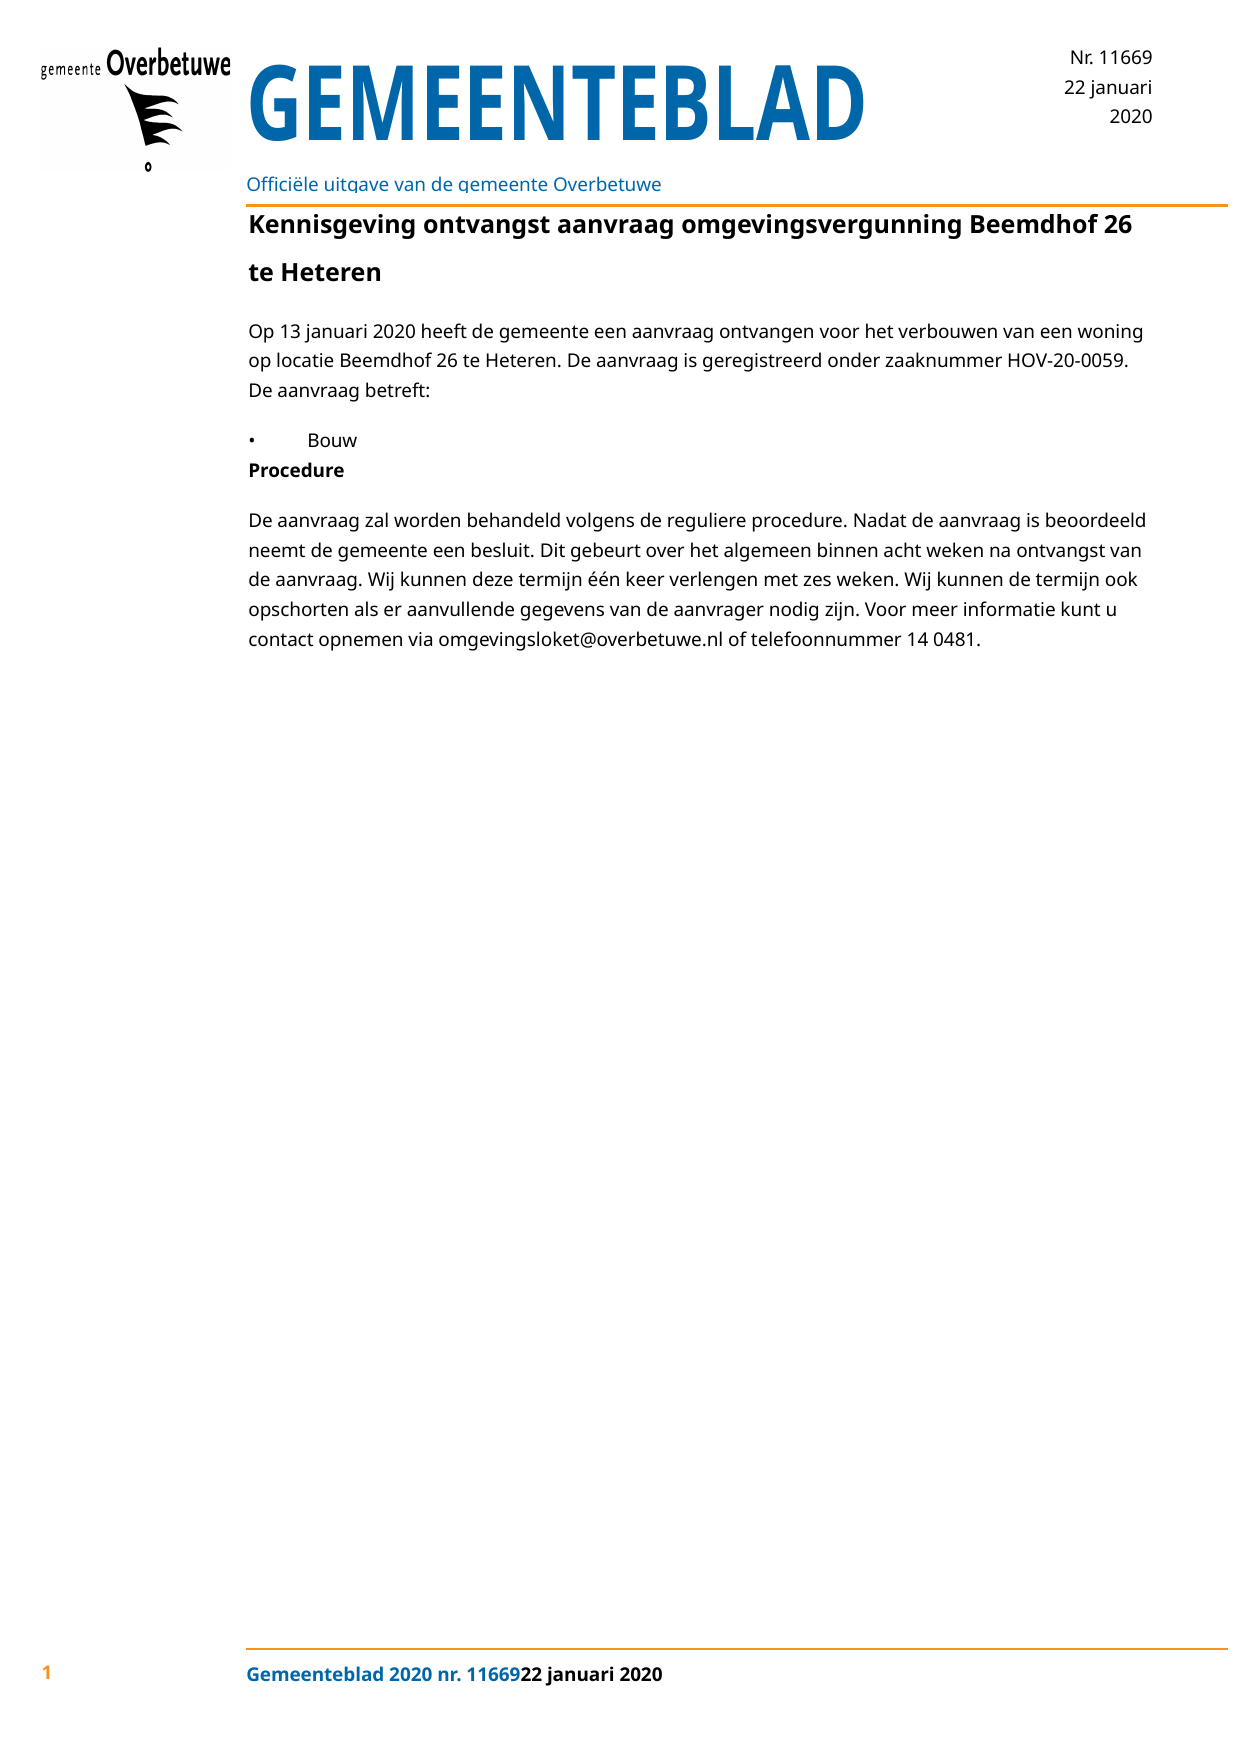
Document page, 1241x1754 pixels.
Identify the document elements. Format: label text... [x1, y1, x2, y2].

text Kennisgeving ontvangst aanvraag omgevingsvergunning Beemdhof 26 te Heteren [248, 207, 1152, 288]
text Procedure [248, 457, 1152, 483]
text De aanvraag zal worden behandeld volgens de reguliere procedure. Nadat de aanvraag is beoordeeld neemt de gemeente een besluit. Dit gebeurt over het algemeen binnen acht weken na ontvangst van de aanvraag. Wij kunnen deze termijn één keer verlengen met zes weken. Wij kunnen de termijn ook opschorten als er aanvullende gegevens van de aanvrager nodig zijn. Voor meer informatie kunt u contact opnemen via omgevingsloket@overbetuwe.nl of telefoonnummer 14 0481. [248, 507, 1152, 652]
picture [41, 47, 231, 172]
list Bouw [248, 427, 1152, 453]
text Op 13 januari 2020 heeft de gemeente een aanvraag ontvangen voor het verbouwen van een woning op locatie Beemdhof 26 te Heteren. De aanvraag is geregistreerd onder zaaknummer HOV-20-0059. De aanvraag betreft: [248, 318, 1152, 403]
